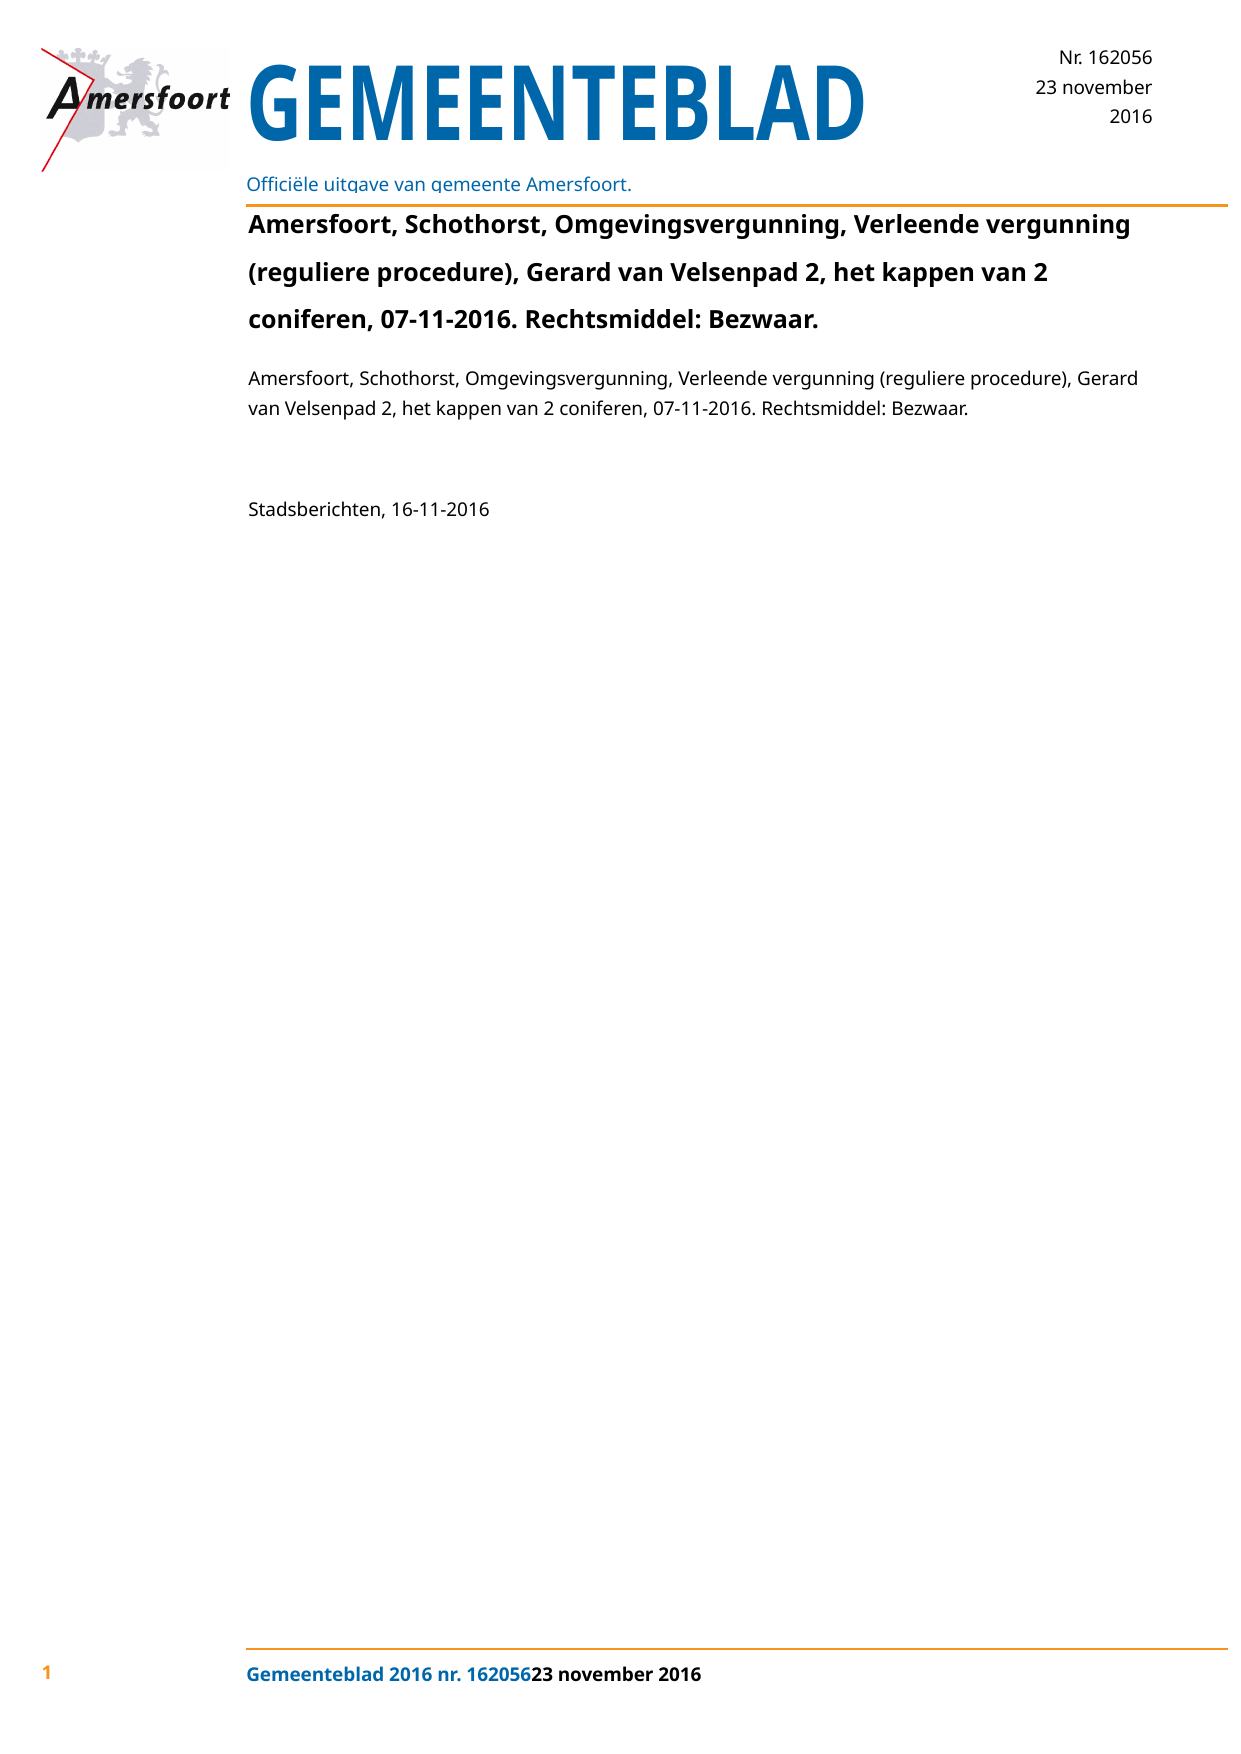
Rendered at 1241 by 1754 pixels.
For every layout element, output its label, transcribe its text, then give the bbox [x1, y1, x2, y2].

text Amersfoort, Schothorst, Omgevingsvergunning, Verleende vergunning (reguliere procedure), Gerard van Velsenpad 2, het kappen van 2 coniferen, 07-11-2016. Rechtsmiddel: Bezwaar. [248, 207, 1152, 336]
text Stadsberichten, 16-11-2016 [248, 496, 1152, 522]
picture [41, 47, 231, 172]
text Amersfoort, Schothorst, Omgevingsvergunning, Verleende vergunning (reguliere procedure), Gerard van Velsenpad 2, het kappen van 2 coniferen, 07-11-2016. Rechtsmiddel: Bezwaar. [248, 366, 1152, 421]
